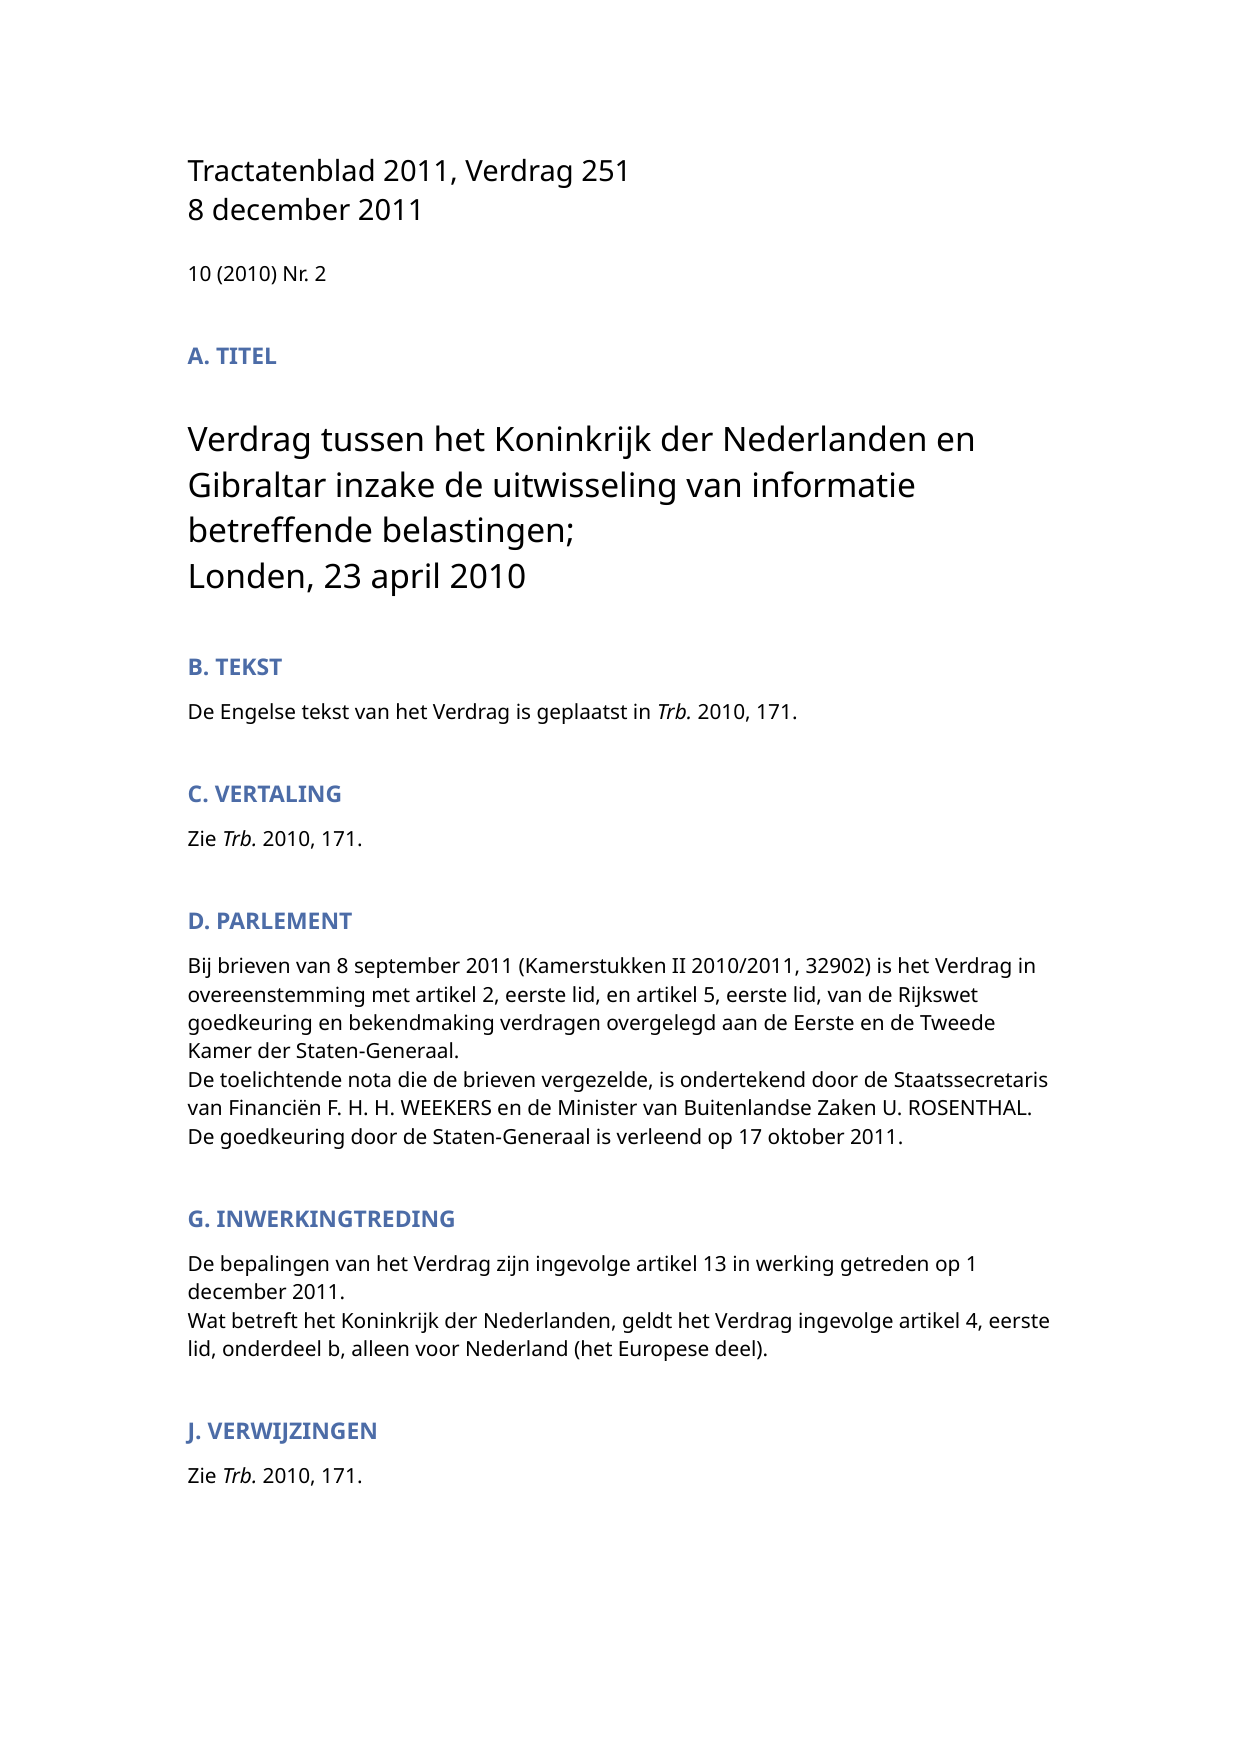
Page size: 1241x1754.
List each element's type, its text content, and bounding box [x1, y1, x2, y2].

subtitle C. VERTALING [187, 778, 1053, 809]
subtitle B. TEKST [187, 651, 1053, 682]
text Zie Trb. 2010, 171. [187, 824, 1053, 852]
subtitle G. INWERKINGTREDING [187, 1203, 1053, 1234]
text Tractatenblad 2011, Verdrag 251 [187, 150, 1053, 190]
text Bij brieven van 8 september 2011 (Kamerstukken II 2010/2011, 32902) is het Verdrag in overeenstemming met artikel 2, eerste lid, en artikel 5, eerste lid, van de Rijkswet goedkeuring en bekendmaking verdragen overgelegd aan de Eerste en de Tweede Kamer der Staten-Generaal. [187, 951, 1053, 1065]
text Verdrag tussen het Koninkrijk der Nederlanden en Gibraltar inzake de uitwisseling van informatie betreffende belastingen; [187, 416, 1053, 553]
text Zie Trb. 2010, 171. [187, 1462, 1053, 1490]
text 8 december 2011 [187, 190, 1053, 229]
text Londen, 23 april 2010 [187, 553, 1053, 598]
subtitle A. TITEL [187, 340, 1053, 371]
subtitle D. PARLEMENT [187, 905, 1053, 936]
subtitle J. VERWIJZINGEN [187, 1415, 1053, 1447]
text De Engelse tekst van het Verdrag is geplaatst in Trb. 2010, 171. [187, 697, 1053, 725]
text De bepalingen van het Verdrag zijn ingevolge artikel 13 in werking getreden op 1 december 2011. [187, 1249, 1053, 1306]
text 10 (2010) Nr. 2 [187, 259, 1053, 287]
text De toelichtende nota die de brieven vergezelde, is ondertekend door de Staatssecretaris van Financiën F. H. H. WEEKERS en de Minister van Buitenlandse Zaken U. ROSENTHAL. [187, 1065, 1053, 1122]
text De goedkeuring door de Staten-Generaal is verleend op 17 oktober 2011. [187, 1122, 1053, 1150]
text Wat betreft het Koninkrijk der Nederlanden, geldt het Verdrag ingevolge artikel 4, eerste lid, onderdeel b, alleen voor Nederland (het Europese deel). [187, 1306, 1053, 1363]
